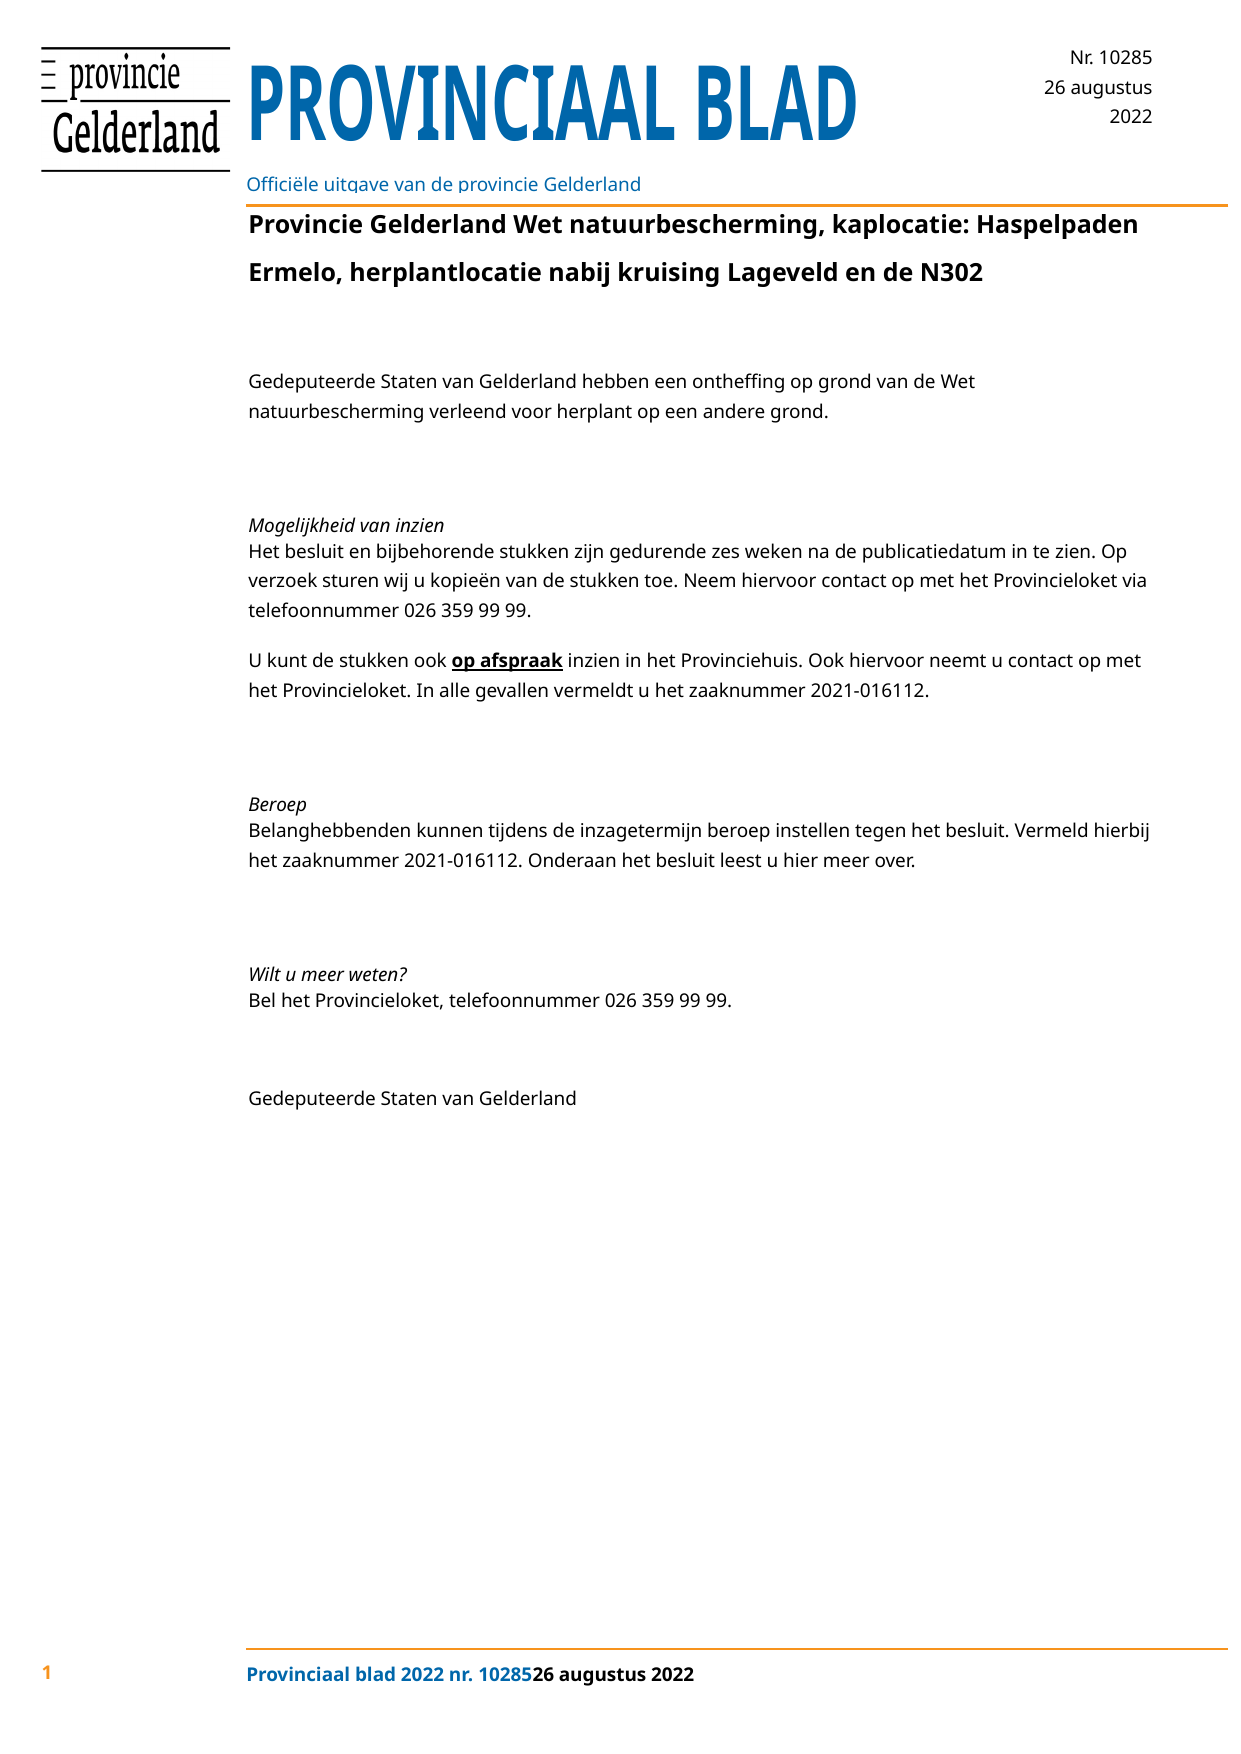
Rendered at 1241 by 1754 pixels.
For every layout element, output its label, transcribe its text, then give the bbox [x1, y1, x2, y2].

text U kunt de stukken ook op afspraak inzien in het Provinciehuis. Ook hiervoor neemt u contact op met het Provincieloket. In alle gevallen vermeldt u het zaaknummer 2021-016112. [248, 648, 1152, 703]
text Het besluit en bijbehorende stukken zijn gedurende zes weken na de publicatiedatum in te zien. Op verzoek sturen wij u kopieën van de stukken toe. Neem hiervoor contact op met het Provincieloket via telefoonnummer 026 359 99 99. [248, 538, 1152, 623]
picture [41, 47, 231, 172]
text Gedeputeerde Staten van Gelderland hebben een ontheffing op grond van de Wet natuurbescherming verleend voor herplant op een andere grond. [248, 368, 1152, 424]
text Mogelijkheid van inzien [248, 512, 1152, 538]
text Bel het Provincieloket, telefoonnummer 026 359 99 99. [248, 987, 1152, 1013]
text Provincie Gelderland Wet natuurbescherming, kaplocatie: Haspelpaden Ermelo, herplantlocatie nabij kruising Lageveld en de N302 [248, 207, 1152, 288]
text Wilt u meer weten? [248, 961, 1152, 987]
text Beroep [248, 792, 1152, 817]
text Gedeputeerde Staten van Gelderland [248, 1085, 1152, 1111]
text Belanghebbenden kunnen tijdens de inzagetermijn beroep instellen tegen het besluit. Vermeld hierbij het zaaknummer 2021-016112. Onderaan het besluit leest u hier meer over. [248, 817, 1152, 873]
